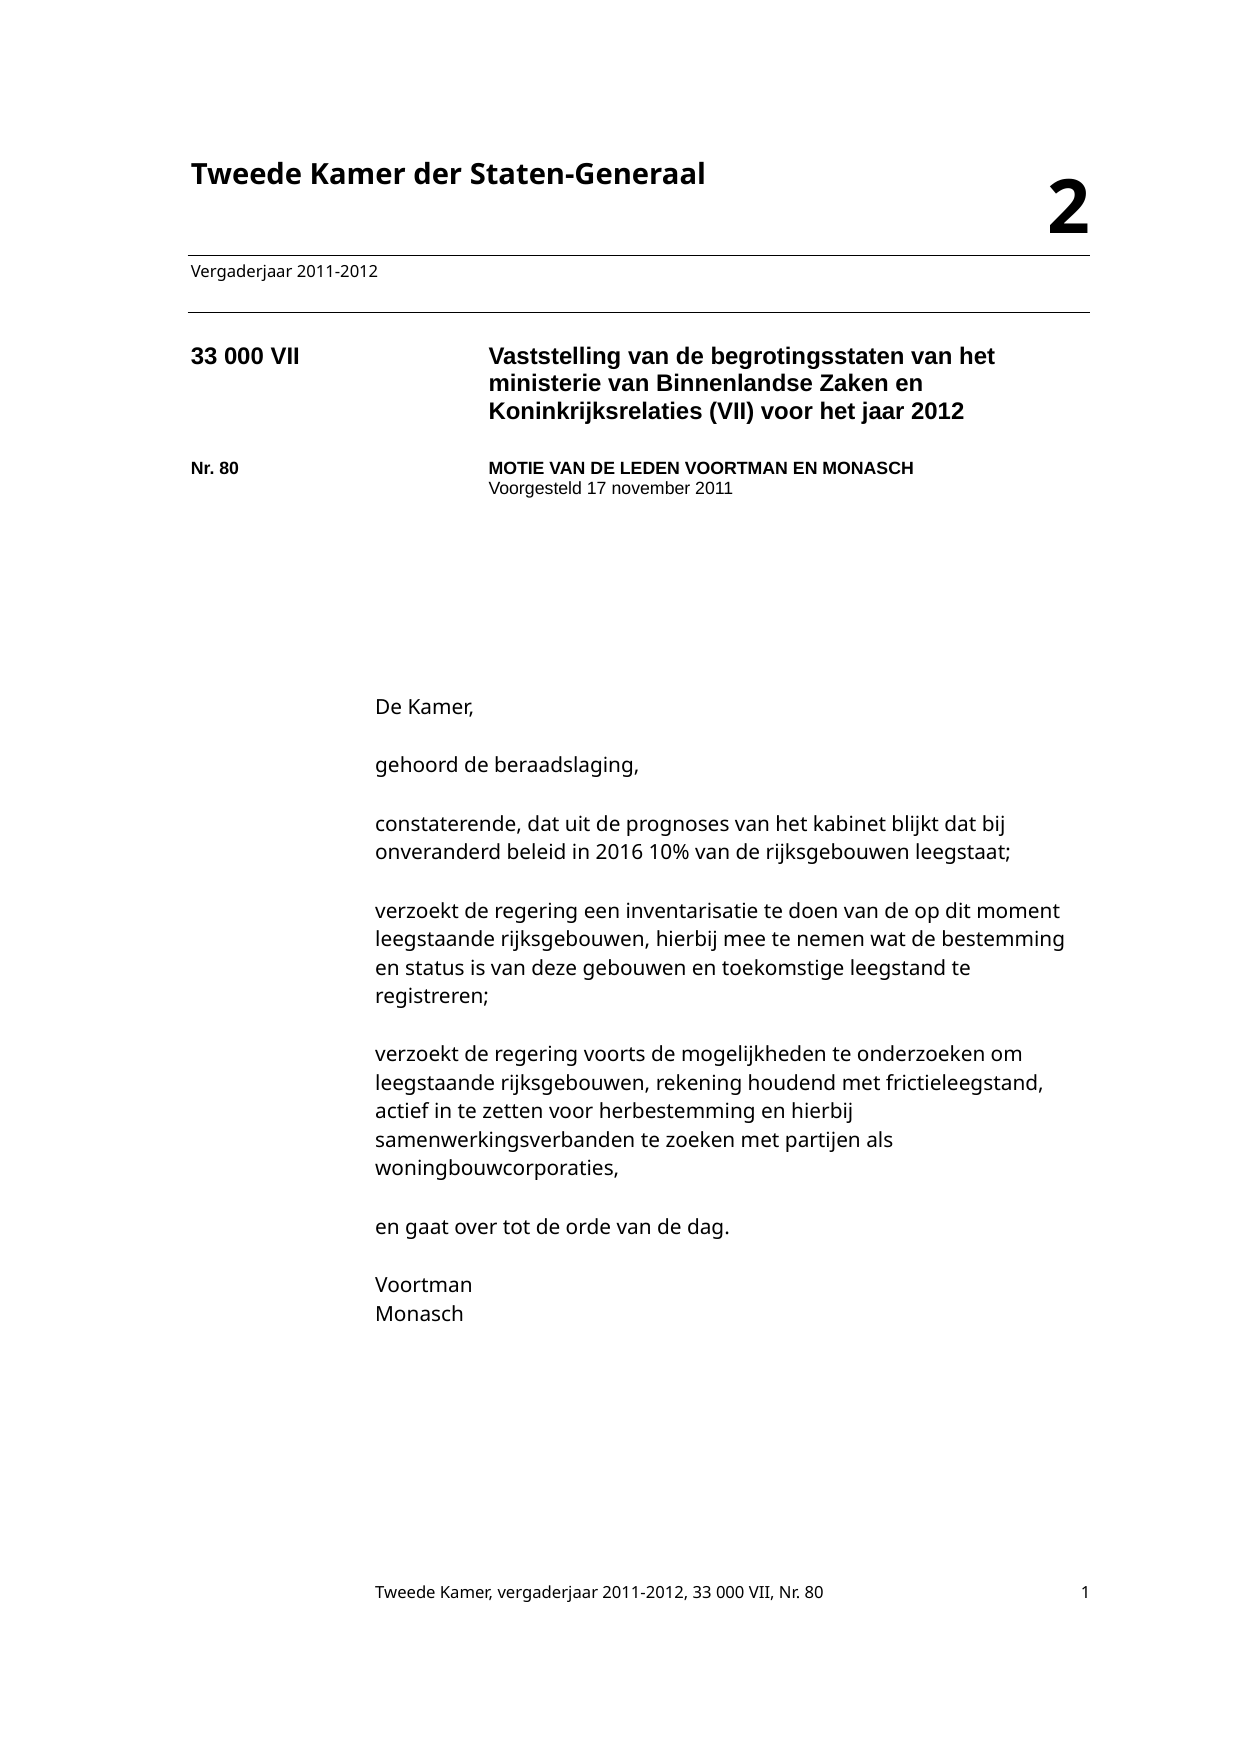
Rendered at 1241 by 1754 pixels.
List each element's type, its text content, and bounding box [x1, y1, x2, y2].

table_cell Nr. 80 [188, 455, 485, 573]
table_cell 33 000 VII [188, 339, 485, 454]
table_cell Vergaderjaar 2011-2012 [188, 256, 485, 312]
table_cell Vaststelling van de begrotingsstaten van het ministerie van Binnenlandse Zaken en Koninkrijksrelaties (VII) voor het jaar 2012 [485, 339, 1090, 454]
text Voortman [375, 1270, 1090, 1299]
text Monasch [375, 1299, 1090, 1327]
table_header Tweede Kamer der Staten-Generaal [188, 150, 909, 255]
table_cell [485, 256, 1090, 312]
table_cell [485, 313, 1090, 339]
table_cell [188, 313, 485, 339]
table_header 2 [910, 150, 1090, 255]
text constaterende, dat uit de prognoses van het kabinet blijkt dat bij onveranderd beleid in 2016 10% van de rijksgebouwen leegstaat; [375, 809, 1090, 866]
table_cell MOTIE VAN DE LEDEN VOORTMAN EN MONASCH Voorgesteld 17 november 2011 [485, 455, 1090, 573]
text en gaat over tot de orde van de dag. [375, 1212, 1090, 1240]
text De Kamer, [375, 692, 1090, 721]
text verzoekt de regering een inventarisatie te doen van de op dit moment leegstaande rijksgebouwen, hierbij mee te nemen wat de bestemming en status is van deze gebouwen en toekomstige leegstand te registreren; [375, 896, 1090, 1009]
text gehoord de beraadslaging, [375, 751, 1090, 779]
text verzoekt de regering voorts de mogelijkheden te onderzoeken om leegstaande rijksgebouwen, rekening houdend met frictieleegstand, actief in te zetten voor herbestemming en hierbij samenwerkingsverbanden te zoeken met partijen als woningbouwcorporaties, [375, 1039, 1090, 1182]
